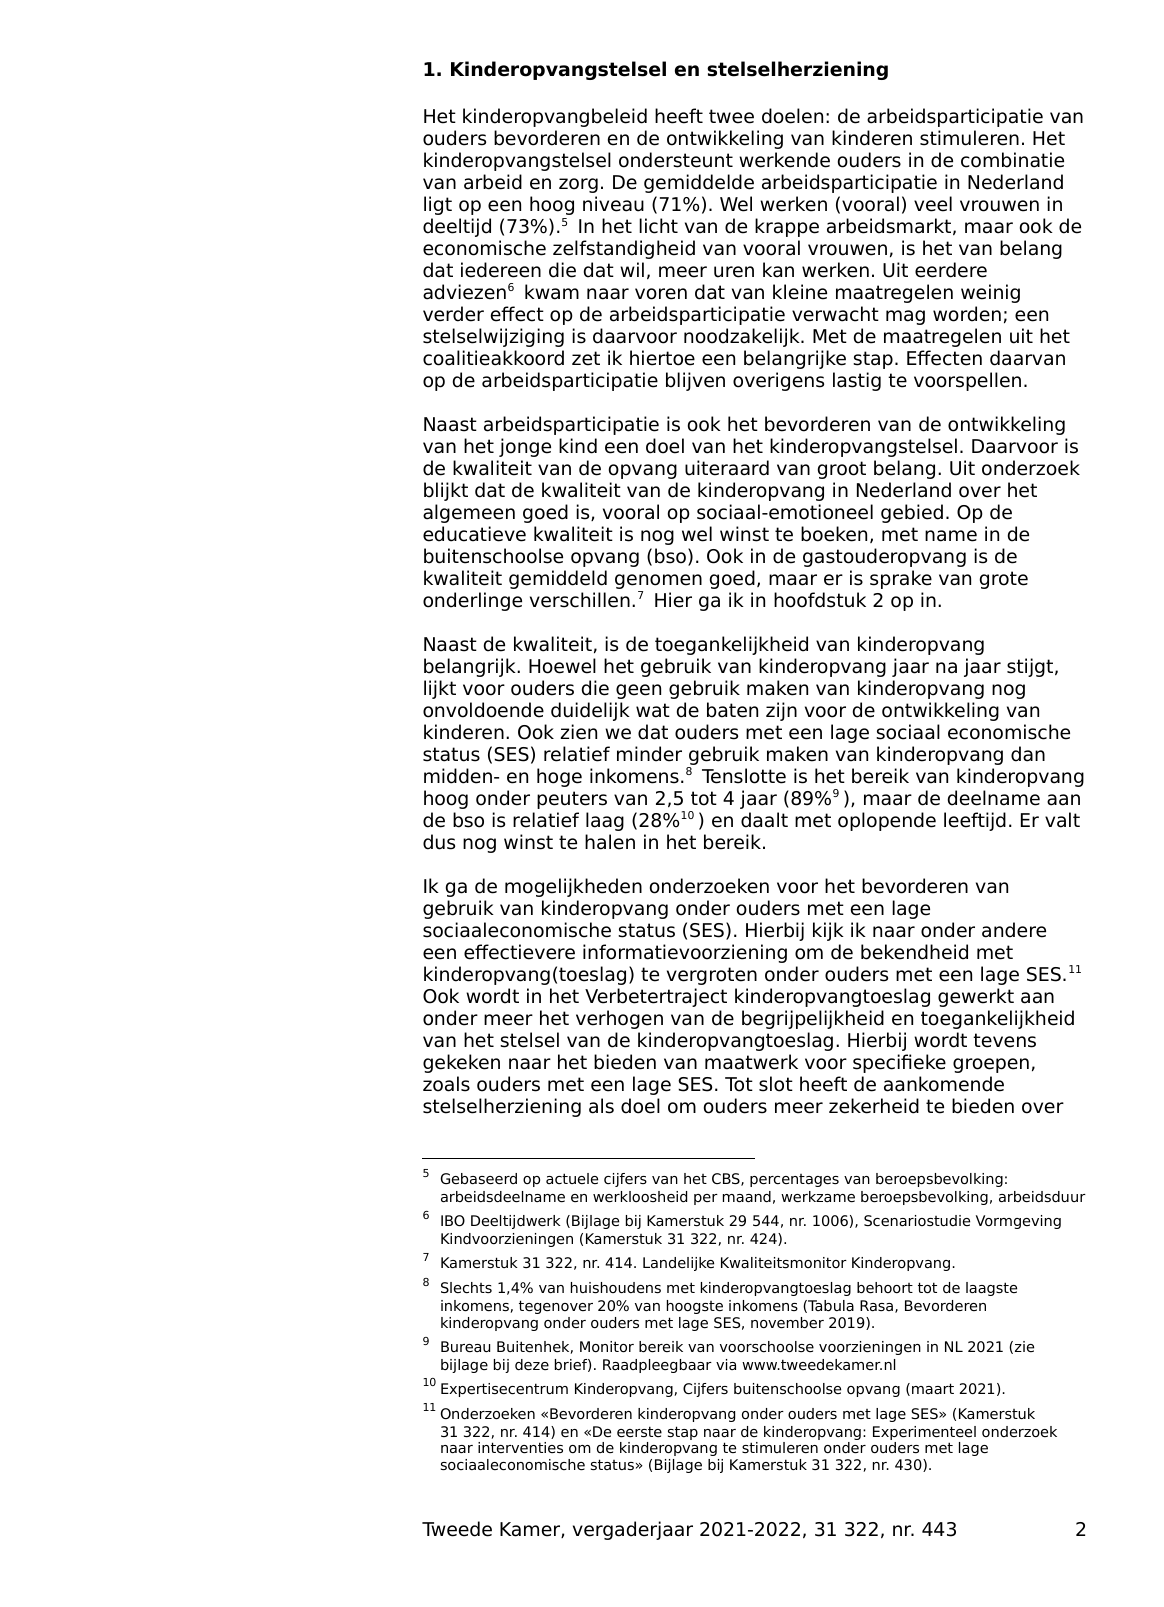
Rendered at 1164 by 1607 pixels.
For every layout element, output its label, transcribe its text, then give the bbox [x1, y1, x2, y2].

text Slechts 1,4% van huishoudens met kinderopvangtoeslag behoort tot de laagste inkomens, tegenover 20% van hoogste inkomens (Tabula Rasa, Bevorderen kinderopvang onder ouders met lage SES, november 2019). [422, 1276, 1087, 1332]
text Kamerstuk 31 322, nr. 414. Landelijke Kwaliteitsmonitor Kinderopvang. [422, 1251, 1087, 1273]
text Expertisecentrum Kinderopvang, Cijfers buitenschoolse opvang (maart 2021). [422, 1377, 1087, 1399]
subtitle 1. Kinderopvangstelsel en stelselherziening [422, 59, 1087, 81]
text IBO Deeltijdwerk (Bijlage bij Kamerstuk 29 544, nr. 1006), Scenariostudie Vormgeving Kindvoorzieningen (Kamerstuk 31 322, nr. 424). [422, 1209, 1087, 1248]
text Het kinderopvangbeleid heeft twee doelen: de arbeidsparticipatie van ouders bevorderen en de ontwikkeling van kinderen stimuleren. Het kinderopvangstelsel ondersteunt werkende ouders in de combinatie van arbeid en zorg. De gemiddelde arbeidsparticipatie in Nederland ligt op een hoog niveau (71%). Wel werken (vooral) veel vrouwen in deeltijd (73%). In het licht van de krappe arbeidsmarkt, maar ook de economische zelfstandigheid van vooral vrouwen, is het van belang dat iedereen die dat wil, meer uren kan werken. Uit eerdere adviezen kwam naar voren dat van kleine maatregelen weinig verder effect op de arbeidsparticipatie verwacht mag worden; een stelselwijziging is daarvoor noodzakelijk. Met de maatregelen uit het coalitieakkoord zet ik hiertoe een belangrijke stap. Effecten daarvan op de arbeidsparticipatie blijven overigens lastig te voorspellen. [422, 106, 1087, 392]
text Naast arbeidsparticipatie is ook het bevorderen van de ontwikkeling van het jonge kind een doel van het kinderopvangstelsel. Daarvoor is de kwaliteit van de opvang uiteraard van groot belang. Uit onderzoek blijkt dat de kwaliteit van de kinderopvang in Nederland over het algemeen goed is, vooral op sociaal-emotioneel gebied. Op de educatieve kwaliteit is nog wel winst te boeken, met name in de buitenschoolse opvang (bso). Ook in de gastouderopvang is de kwaliteit gemiddeld genomen goed, maar er is sprake van grote onderlinge verschillen. Hier ga ik in hoofdstuk 2 op in. [422, 414, 1087, 612]
text Gebaseerd op actuele cijfers van het CBS, percentages van beroepsbevolking: arbeidsdeelname en werkloosheid per maand, werkzame beroepsbevolking, arbeidsduur [422, 1167, 1087, 1206]
text Bureau Buitenhek, Monitor bereik van voorschoolse voorzieningen in NL 2021 (zie bijlage bij deze brief). Raadpleegbaar via www.tweedekamer.nl [422, 1335, 1087, 1374]
text Ik ga de mogelijkheden onderzoeken voor het bevorderen van gebruik van kinderopvang onder ouders met een lage sociaaleconomische status (SES). Hierbij kijk ik naar onder andere een effectievere informatievoorziening om de bekendheid met kinderopvang(toeslag) te vergroten onder ouders met een lage SES. Ook wordt in het Verbetertraject kinderopvangtoeslag gewerkt aan onder meer het verhogen van de begrijpelijkheid en toegankelijkheid van het stelsel van de kinderopvangtoeslag. Hierbij wordt tevens gekeken naar het bieden van maatwerk voor specifieke groepen, zoals ouders met een lage SES. Tot slot heeft de aankomende stelselherziening als doel om ouders meer zekerheid te bieden over [422, 876, 1087, 1118]
text Onderzoeken «Bevorderen kinderopvang onder ouders met lage SES» (Kamerstuk 31 322, nr. 414) en «De eerste stap naar de kinderopvang: Experimenteel onderzoek naar interventies om de kinderopvang te stimuleren onder ouders met lage sociaaleconomische status» (Bijlage bij Kamerstuk 31 322, nr. 430). [422, 1402, 1087, 1474]
text Naast de kwaliteit, is de toegankelijkheid van kinderopvang belangrijk. Hoewel het gebruik van kinderopvang jaar na jaar stijgt, lijkt voor ouders die geen gebruik maken van kinderopvang nog onvoldoende duidelijk wat de baten zijn voor de ontwikkeling van kinderen. Ook zien we dat ouders met een lage sociaal economische status (SES) relatief minder gebruik maken van kinderopvang dan midden- en hoge inkomens. Tenslotte is het bereik van kinderopvang hoog onder peuters van 2,5 tot 4 jaar (89%), maar de deelname aan de bso is relatief laag (28%) en daalt met oplopende leeftijd. Er valt dus nog winst te halen in het bereik. [422, 634, 1087, 854]
